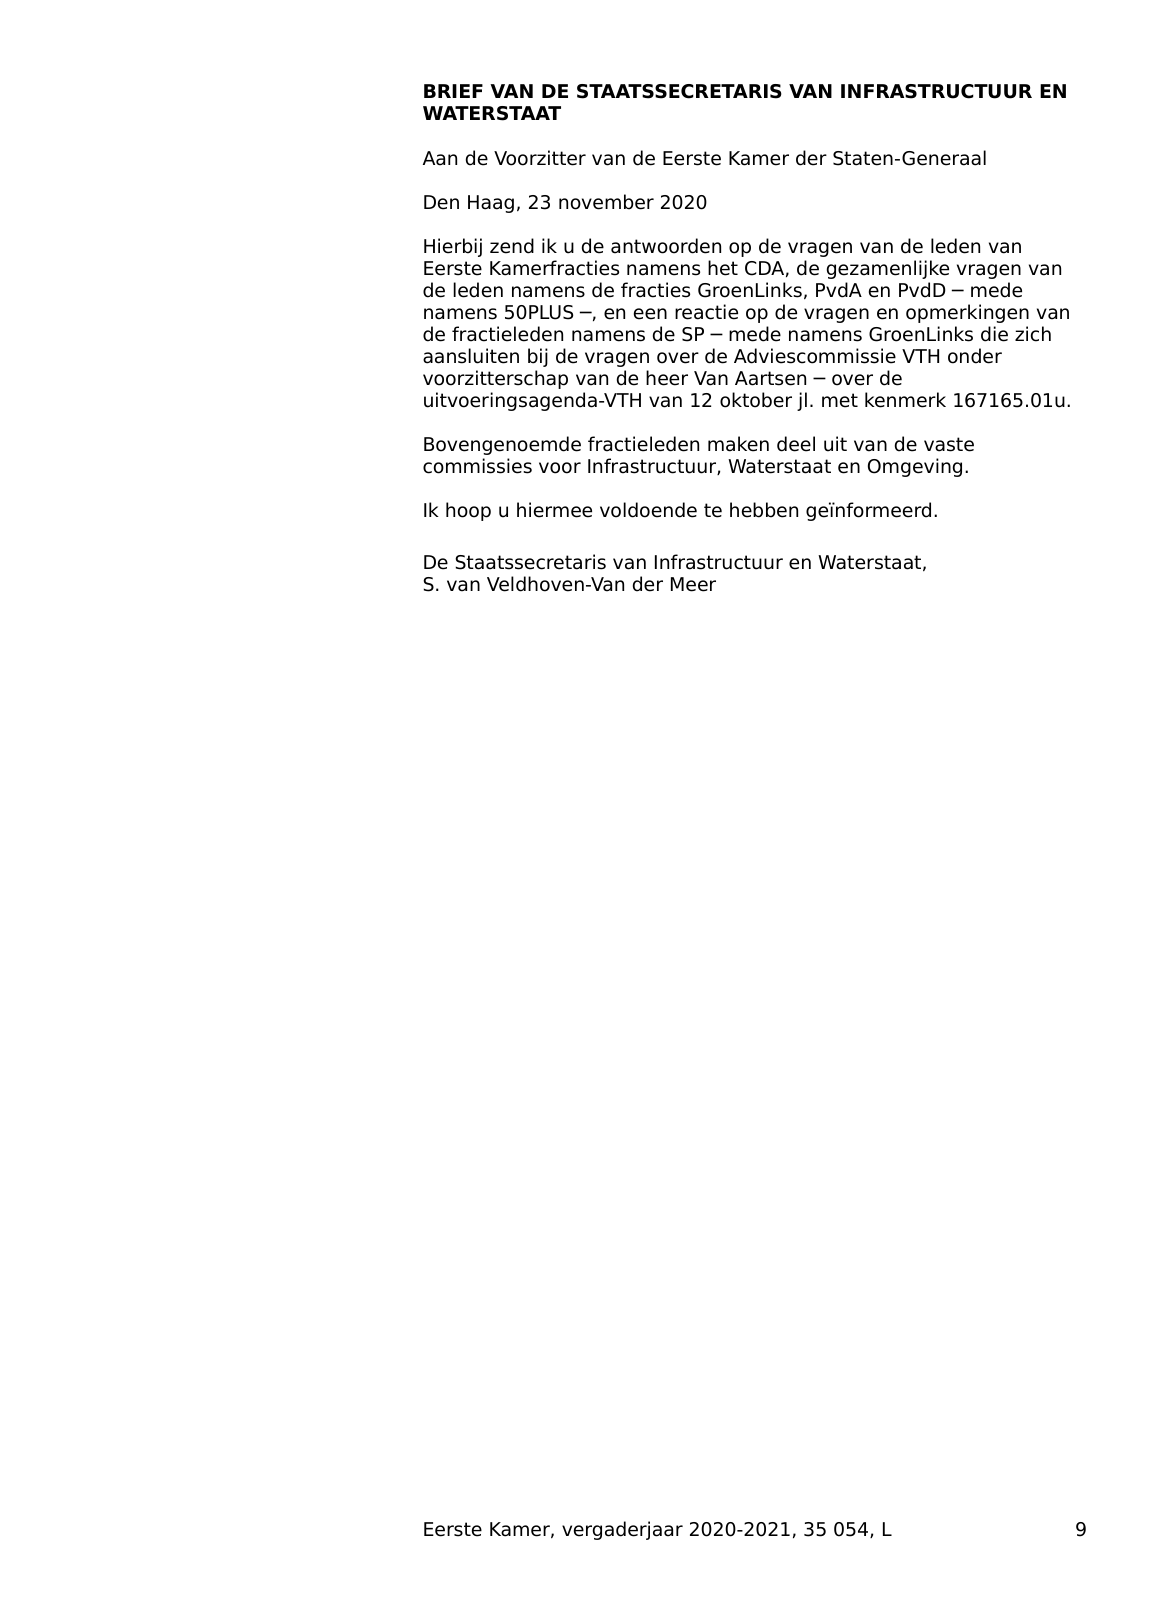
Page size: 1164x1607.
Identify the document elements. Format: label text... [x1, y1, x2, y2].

subtitle BRIEF VAN DE STAATSSECRETARIS VAN INFRASTRUCTUUR EN WATERSTAAT [422, 81, 1087, 125]
text Ik hoop u hiermee voldoende te hebben geïnformeerd. [422, 500, 1087, 522]
text Aan de Voorzitter van de Eerste Kamer der Staten-Generaal [422, 147, 1087, 169]
text Hierbij zend ik u de antwoorden op de vragen van de leden van Eerste Kamerfracties namens het CDA, de gezamenlijke vragen van de leden namens de fracties GroenLinks, PvdA en PvdD ─ mede namens 50PLUS ─, en een reactie op de vragen en opmerkingen van de fractieleden namens de SP ─ mede namens GroenLinks die zich aansluiten bij de vragen over de Adviescommissie VTH onder voorzitterschap van de heer Van Aartsen ─ over de uitvoeringsagenda-VTH van 12 oktober jl. met kenmerk 167165.01u. [422, 236, 1087, 412]
text Den Haag, 23 november 2020 [422, 192, 1087, 213]
text Bovengenoemde fractieleden maken deel uit van de vaste commissies voor Infrastructuur, Waterstaat en Omgeving. [422, 434, 1087, 478]
text De Staatssecretaris van Infrastructuur en Waterstaat, S. van Veldhoven-Van der Meer [422, 552, 1087, 596]
